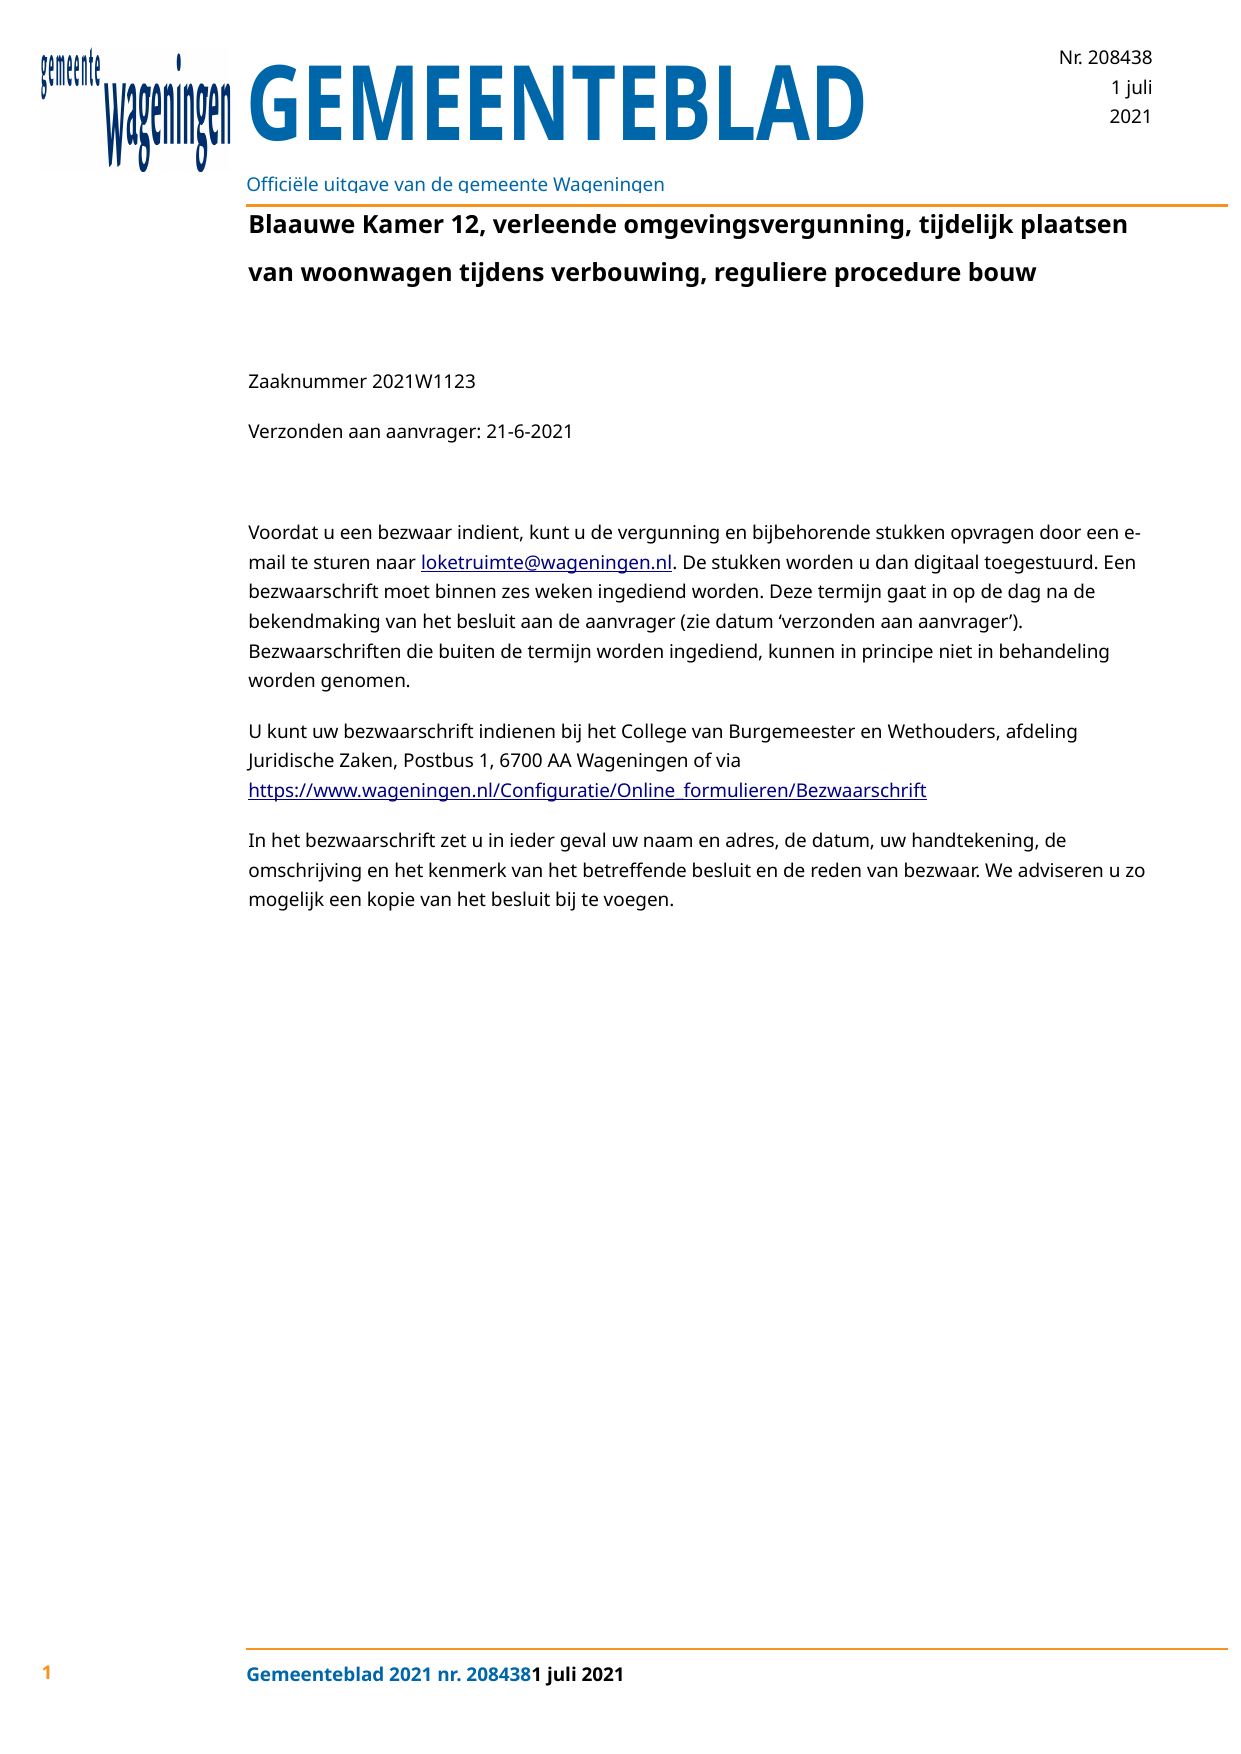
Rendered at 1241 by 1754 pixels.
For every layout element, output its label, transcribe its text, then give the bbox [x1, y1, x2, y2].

text In het bezwaarschrift zet u in ieder geval uw naam en adres, de datum, uw handtekening, de omschrijving en het kenmerk van het betreffende besluit en de reden van bezwaar. We adviseren u zo mogelijk een kopie van het besluit bij te voegen. [248, 827, 1152, 912]
text Zaaknummer 2021W1123 [248, 368, 1152, 394]
text Verzonden aan aanvrager: 21-6-2021 [248, 419, 1152, 444]
text U kunt uw bezwaarschrift indienen bij het College van Burgemeester en Wethouders, afdeling Juridische Zaken, Postbus 1, 6700 AA Wageningen of via https://www.wageningen.nl/Configuratie/Online_formulieren/Bezwaarschrift [248, 718, 1152, 803]
picture [41, 47, 231, 172]
text Blaauwe Kamer 12, verleende omgevingsvergunning, tijdelijk plaatsen van woonwagen tijdens verbouwing, reguliere procedure bouw [248, 207, 1152, 288]
text Voordat u een bezwaar indient, kunt u de vergunning en bijbehorende stukken opvragen door een e-mail te sturen naar loketruimte@wageningen.nl. De stukken worden u dan digitaal toegestuurd. Een bezwaarschrift moet binnen zes weken ingediend worden. Deze termijn gaat in op de dag na de bekendmaking van het besluit aan de aanvrager (zie datum ‘verzonden aan aanvrager’). Bezwaarschriften die buiten de termijn worden ingediend, kunnen in principe niet in behandeling worden genomen. [248, 519, 1152, 693]
